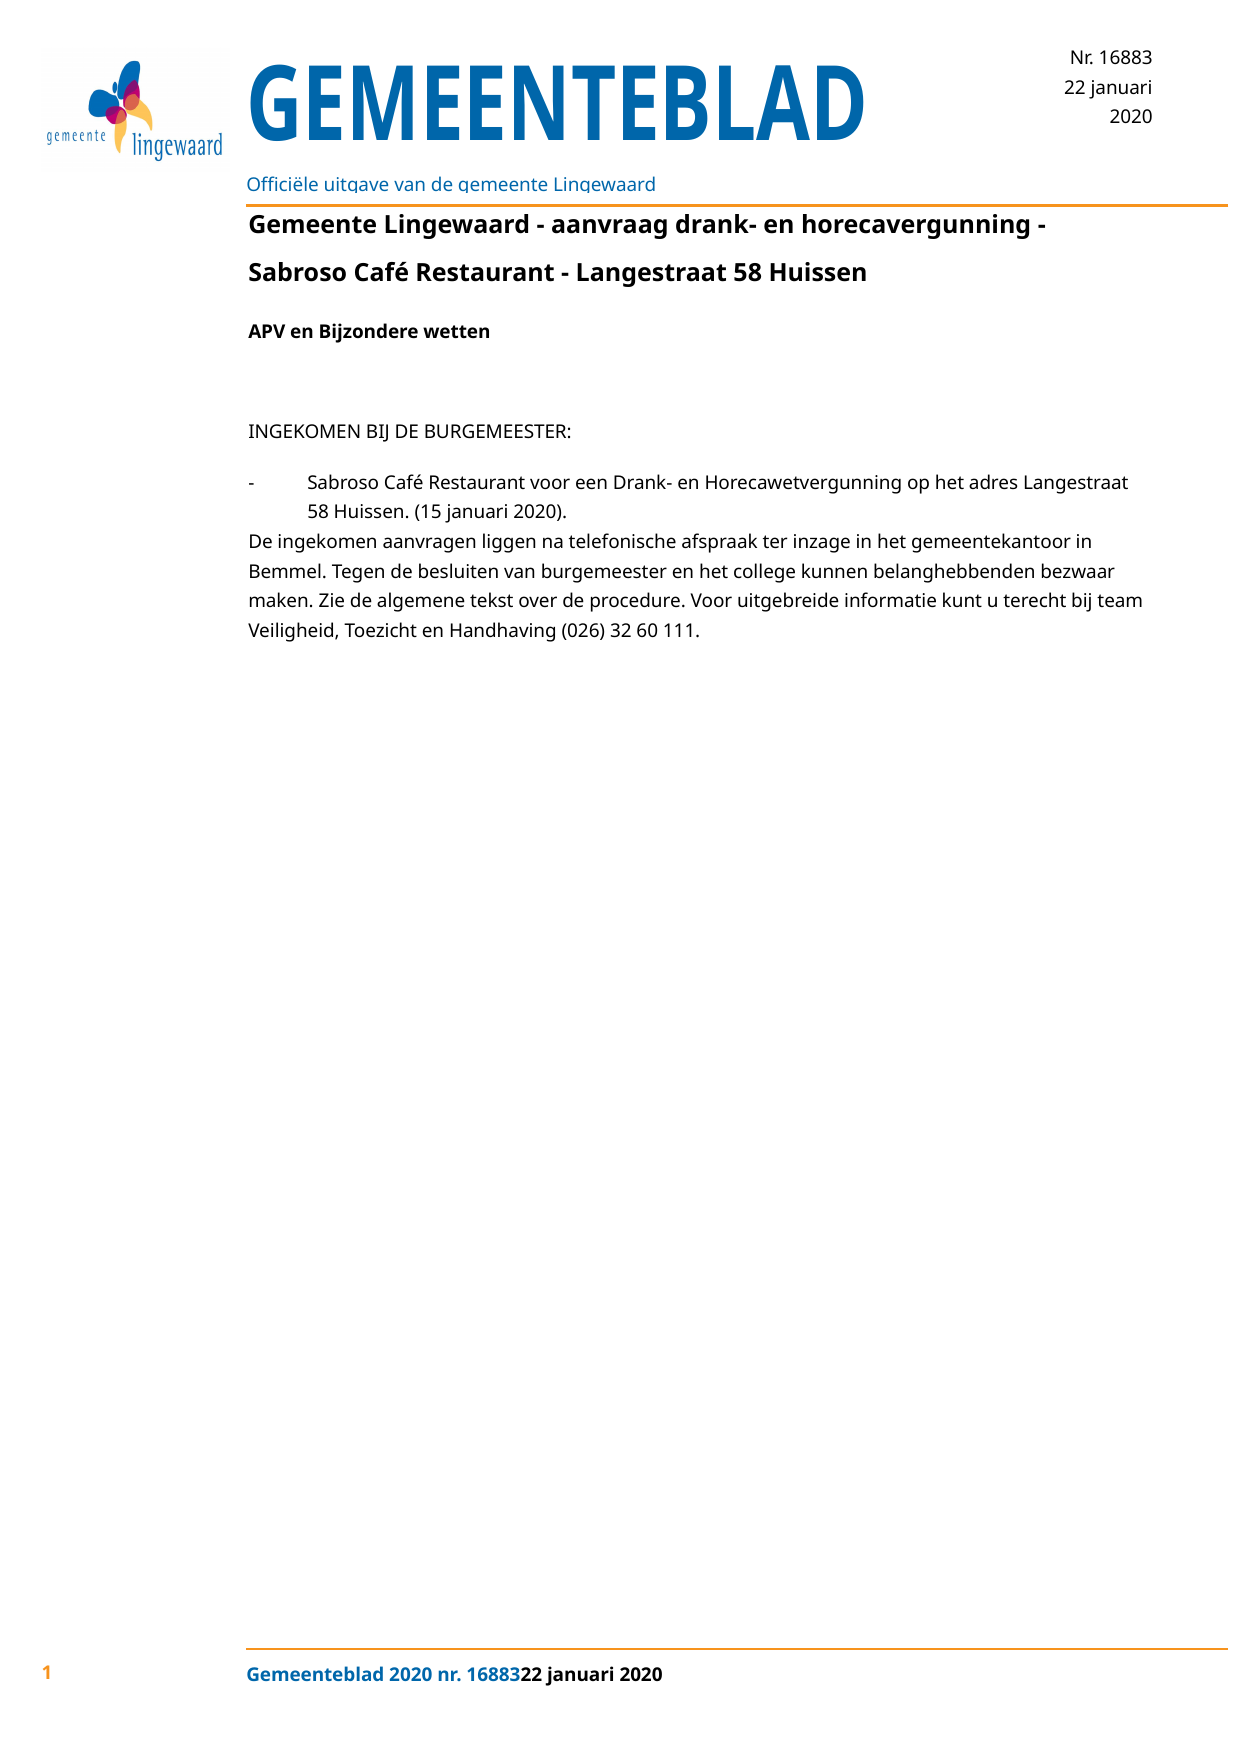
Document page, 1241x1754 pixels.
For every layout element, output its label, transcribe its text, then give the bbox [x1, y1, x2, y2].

text De ingekomen aanvragen liggen na telefonische afspraak ter inzage in het gemeentekantoor in Bemmel. Tegen de besluiten van burgemeester en het college kunnen belanghebbenden bezwaar maken. Zie de algemene tekst over de procedure. Voor uitgebreide informatie kunt u terecht bij team Veiligheid, Toezicht en Handhaving (026) 32 60 111. [248, 528, 1152, 643]
picture [41, 47, 231, 172]
text Gemeente Lingewaard - aanvraag drank- en horecavergunning - Sabroso Café Restaurant - Langestraat 58 Huissen [248, 207, 1152, 288]
text APV en Bijzondere wetten [248, 318, 1152, 344]
list Sabroso Café Restaurant voor een Drank- en Horecawetvergunning op het adres Langestraat 58 Huissen. (15 januari 2020). [248, 469, 1152, 524]
text INGEKOMEN BIJ DE BURGEMEESTER: [248, 419, 1152, 444]
